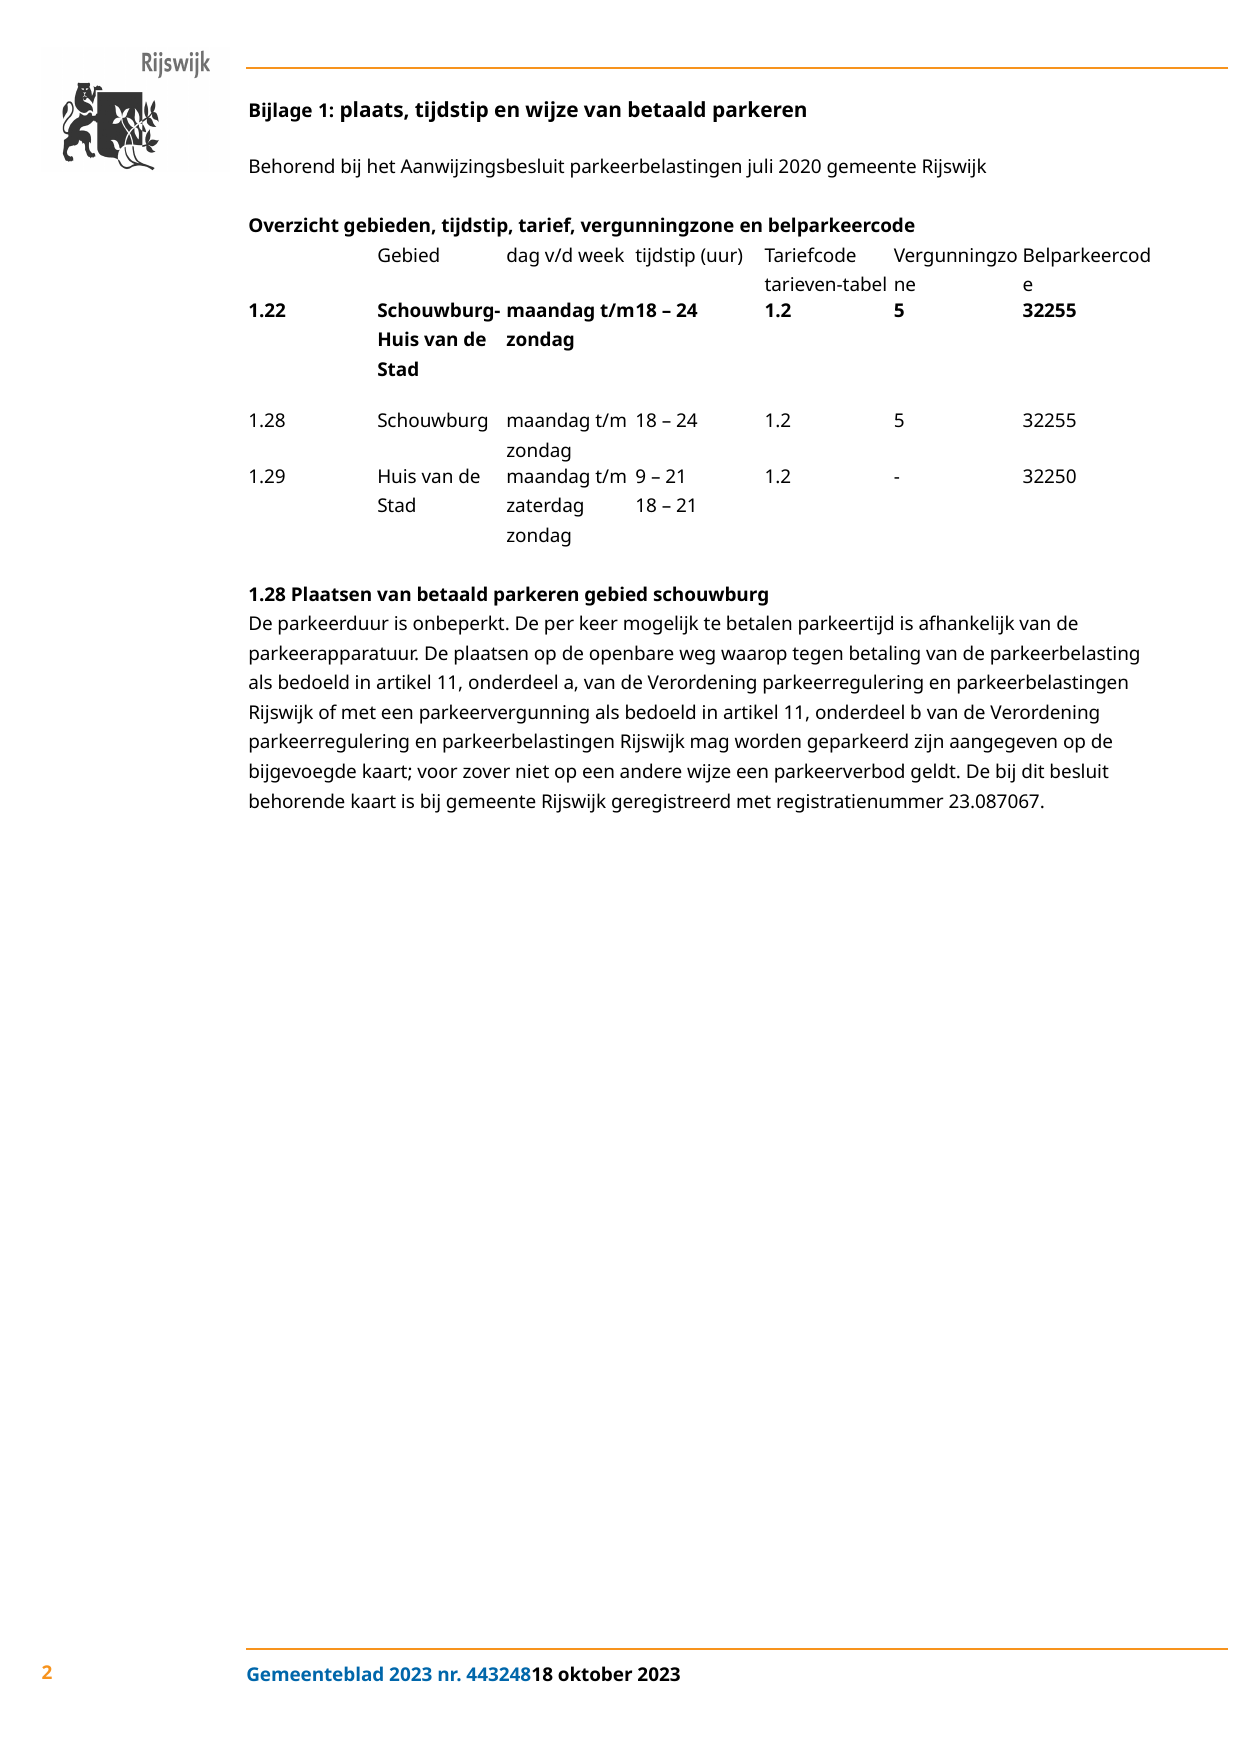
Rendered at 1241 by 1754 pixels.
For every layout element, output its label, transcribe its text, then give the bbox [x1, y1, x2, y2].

table_cell - [894, 463, 1022, 548]
table_cell Huis van de Stad [377, 463, 506, 548]
table_cell Schouwburg [377, 408, 506, 463]
table_cell 1.22 [248, 297, 377, 382]
table_cell 5 [894, 408, 1022, 463]
table_cell 32250 [1023, 463, 1152, 548]
table_cell 18 – 24 [635, 297, 764, 382]
table_header Tariefcode tarieven-tabel [764, 242, 893, 297]
text Bijlage 1: plaats, tijdstip en wijze van betaald parkeren [248, 95, 1152, 123]
text 1.28 Plaatsen van betaald parkeren gebied schouwburg [248, 581, 1152, 606]
table_header Vergunningzone [894, 242, 1022, 297]
text Overzicht gebieden, tijdstip, tarief, vergunningzone en belparkeercode [248, 212, 1152, 238]
table_cell 1.2 [764, 408, 893, 463]
table_cell maandag t/m zondag [506, 297, 635, 382]
table_cell [764, 382, 893, 408]
table_cell 32255 [1023, 297, 1152, 382]
table_header tijdstip (uur) [635, 242, 764, 297]
table_header dag v/d week [506, 242, 635, 297]
table_cell maandag t/m zaterdag zondag [506, 463, 635, 548]
table_header Gebied [377, 242, 506, 297]
table_cell maandag t/m zondag [506, 408, 635, 463]
table_cell 18 – 24 [635, 408, 764, 463]
table_cell 1.2 [764, 463, 893, 548]
table_cell [377, 382, 506, 408]
table_cell 1.29 [248, 463, 377, 548]
table_cell [506, 382, 635, 408]
table_cell [248, 382, 377, 408]
table_header Belparkeercode [1023, 242, 1152, 297]
table_cell 1.2 [764, 297, 893, 382]
table_cell 5 [894, 297, 1022, 382]
table_cell Schouwburg-Huis van de Stad [377, 297, 506, 382]
text De parkeerduur is onbeperkt. De per keer mogelijk te betalen parkeertijd is afhankelijk van de parkeerapparatuur. De plaatsen op de openbare weg waarop tegen betaling van de parkeerbelasting als bedoeld in artikel 11, onderdeel a, van de Verordening parkeerregulering en parkeerbelastingen Rijswijk of met een parkeervergunning als bedoeld in artikel 11, onderdeel b van de Verordening parkeerregulering en parkeerbelastingen Rijswijk mag worden geparkeerd zijn aangegeven op de bijgevoegde kaart; voor zover niet op een andere wijze een parkeerverbod geldt. De bij dit besluit behorende kaart is bij gemeente Rijswijk geregistreerd met registratienummer 23.087067. [248, 610, 1152, 813]
picture [41, 47, 231, 172]
table_cell 32255 [1023, 408, 1152, 463]
table_cell [635, 382, 764, 408]
text Behorend bij het Aanwijzingsbesluit parkeerbelastingen juli 2020 gemeente Rijswijk [248, 153, 1152, 179]
table_cell 9 – 21 18 – 21 [635, 463, 764, 548]
table_header [248, 242, 377, 297]
table_cell [894, 382, 1022, 408]
table_cell [1023, 382, 1152, 408]
table_cell 1.28 [248, 408, 377, 463]
